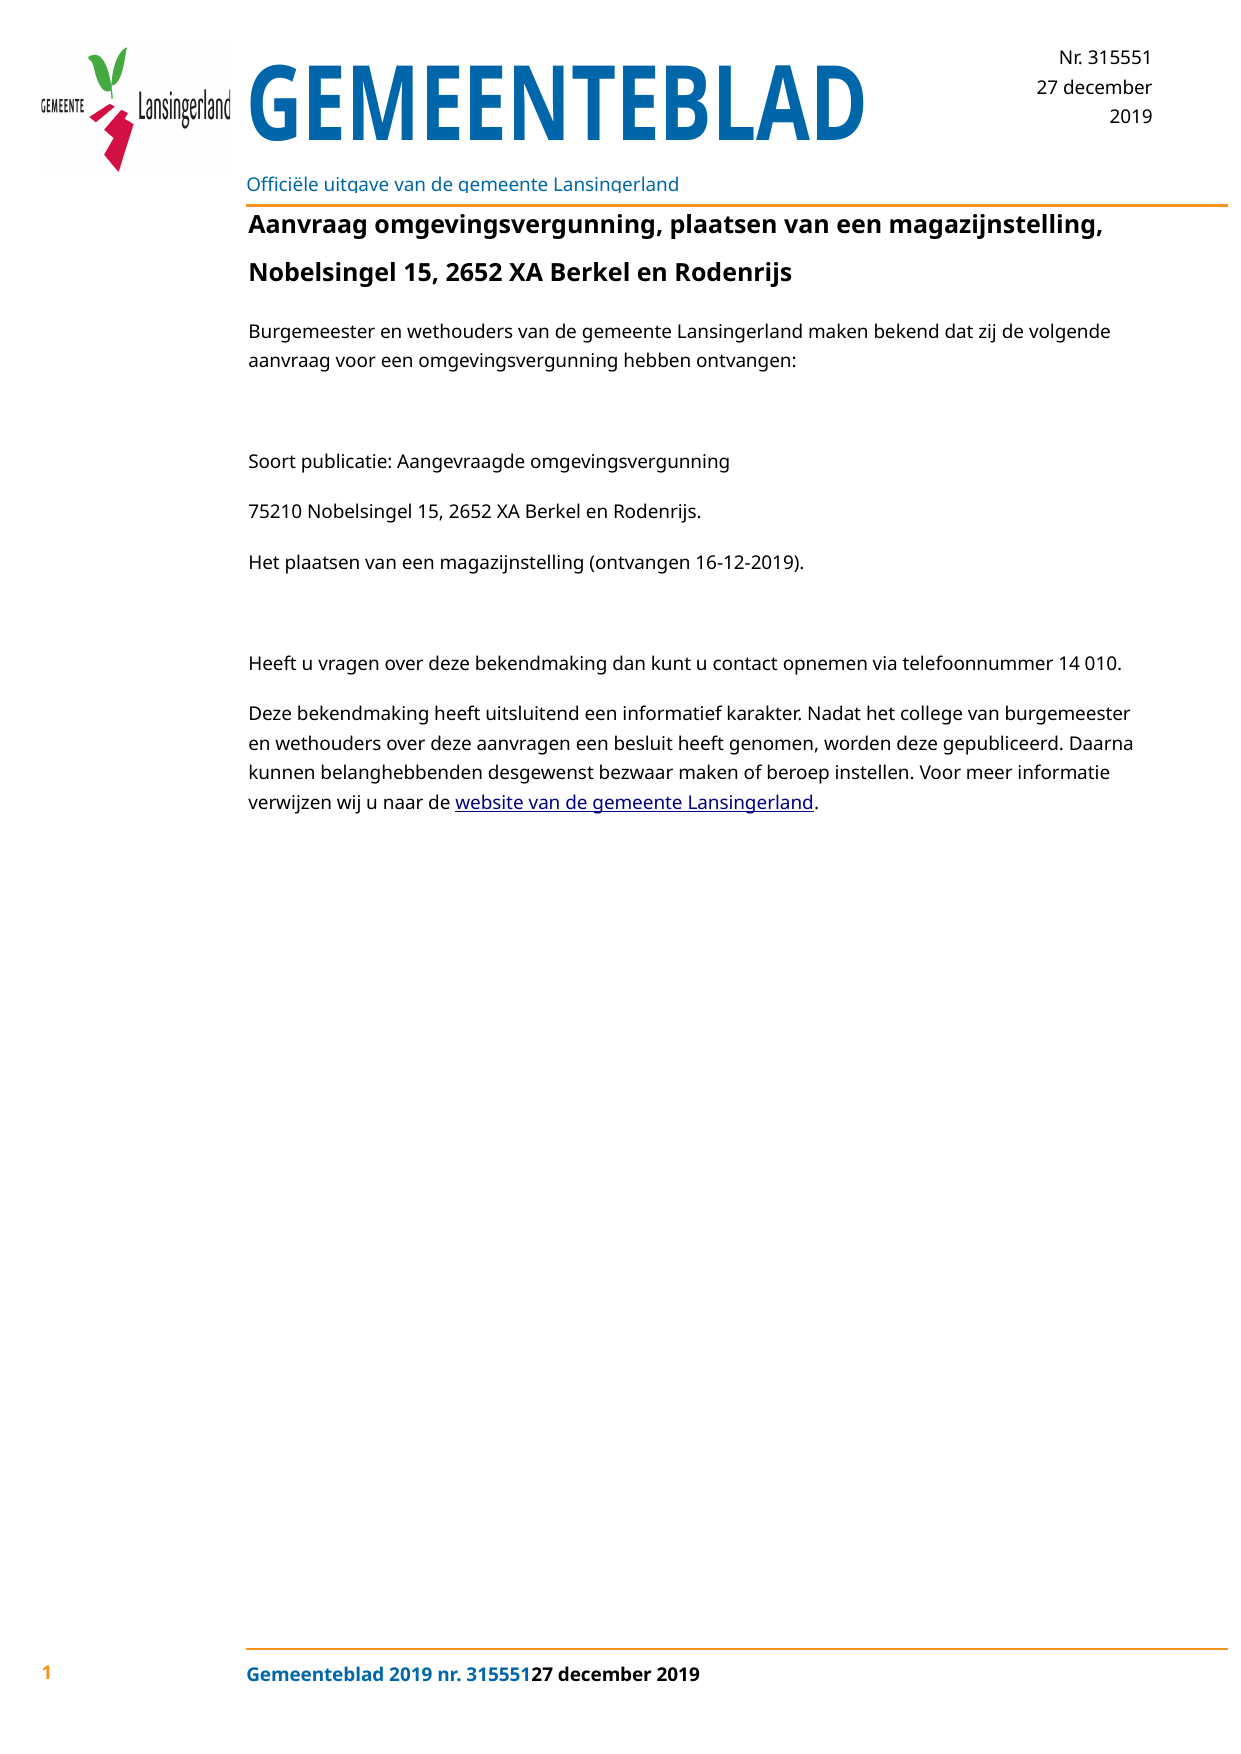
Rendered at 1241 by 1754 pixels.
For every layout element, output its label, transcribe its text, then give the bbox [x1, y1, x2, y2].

text 75210 Nobelsingel 15, 2652 XA Berkel en Rodenrijs. [248, 499, 1152, 524]
text Aanvraag omgevingsvergunning, plaatsen van een magazijnstelling, Nobelsingel 15, 2652 XA Berkel en Rodenrijs [248, 207, 1152, 288]
text Deze bekendmaking heeft uitsluitend een informatief karakter. Nadat het college van burgemeester en wethouders over deze aanvragen een besluit heeft genomen, worden deze gepubliceerd. Daarna kunnen belanghebbenden desgewenst bezwaar maken of beroep instellen. Voor meer informatie verwijzen wij u naar de website van de gemeente Lansingerland. [248, 700, 1152, 815]
picture [41, 47, 231, 172]
text Burgemeester en wethouders van de gemeente Lansingerland maken bekend dat zij de volgende aanvraag voor een omgevingsvergunning hebben ontvangen: [248, 318, 1152, 373]
text Soort publicatie: Aangevraagde omgevingsvergunning [248, 448, 1152, 474]
text Heeft u vragen over deze bekendmaking dan kunt u contact opnemen via telefoonnummer 14 010. [248, 650, 1152, 676]
text Het plaatsen van een magazijnstelling (ontvangen 16-12-2019). [248, 549, 1152, 575]
